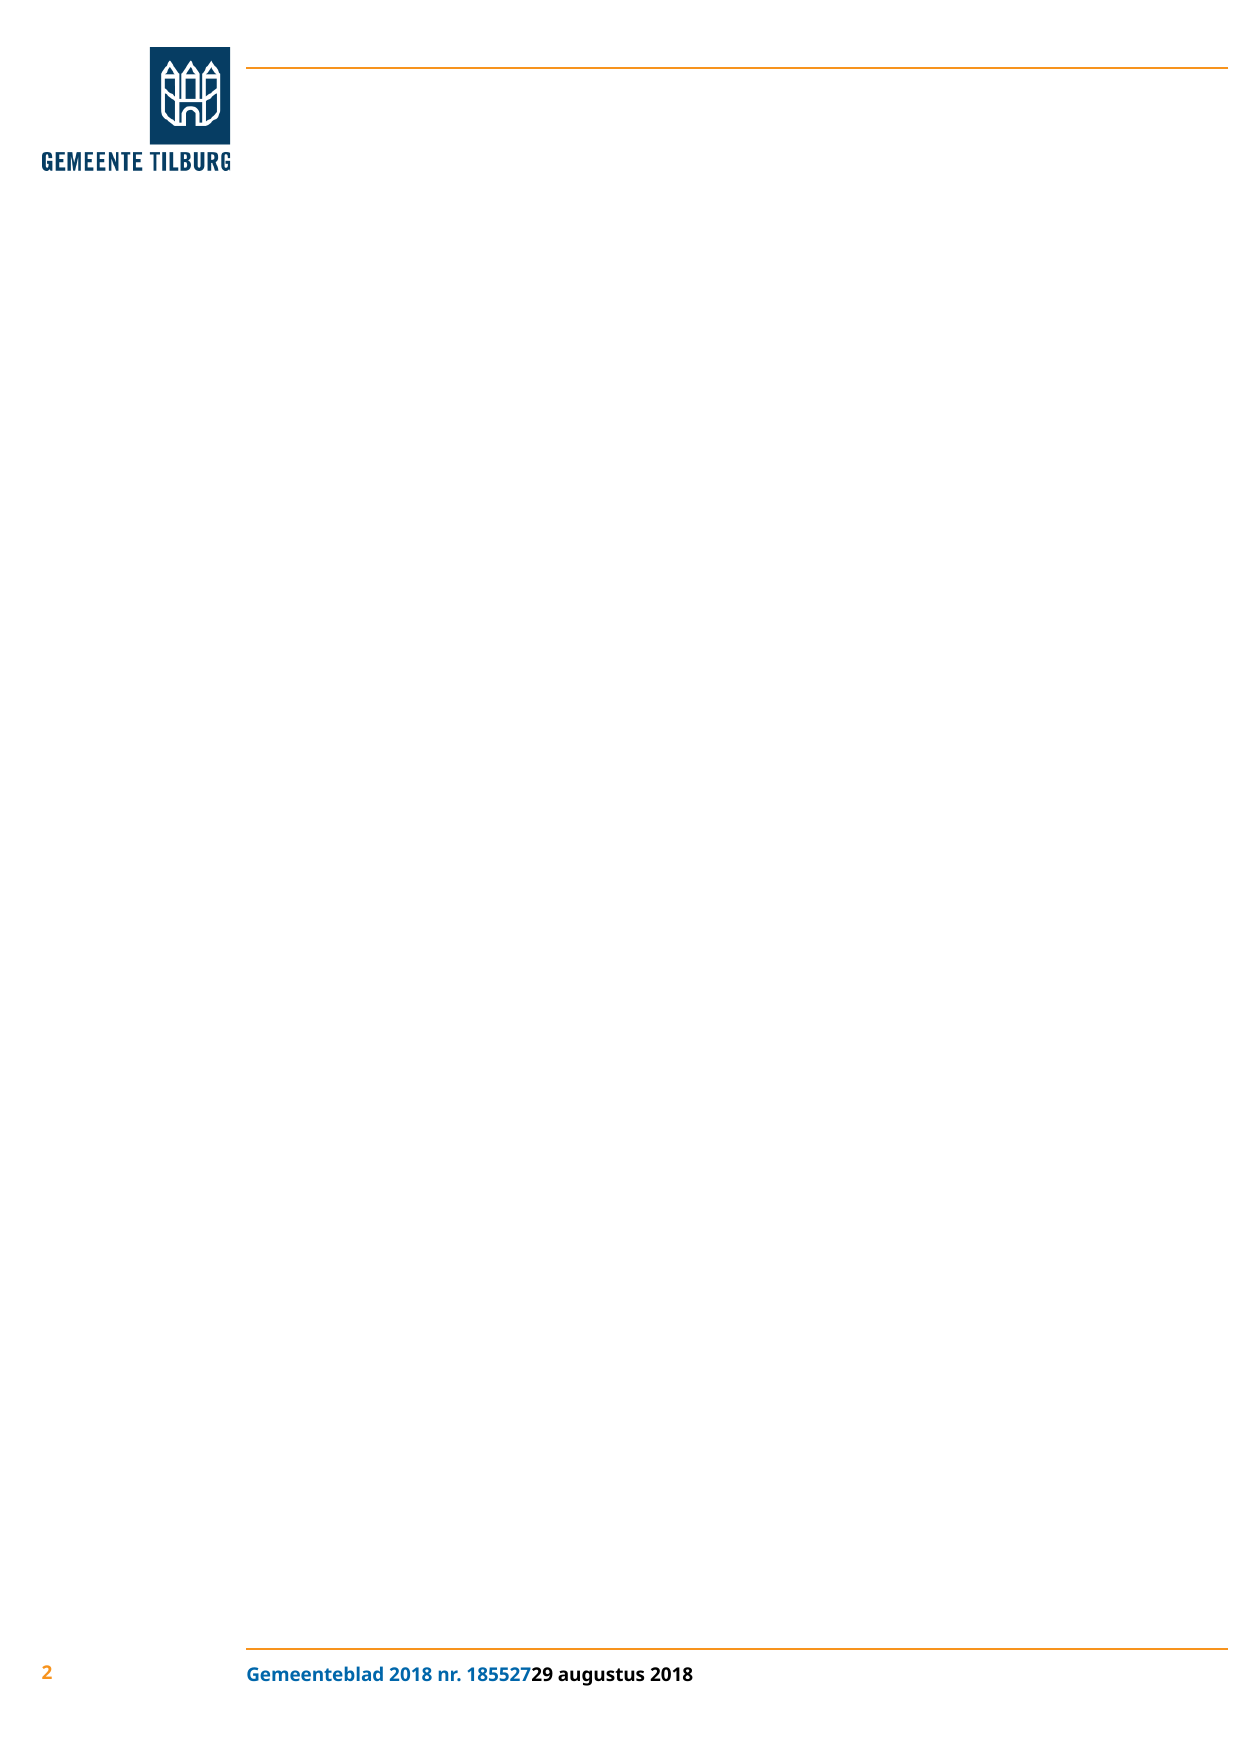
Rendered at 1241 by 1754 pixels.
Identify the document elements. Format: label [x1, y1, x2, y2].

picture [41, 47, 231, 172]
